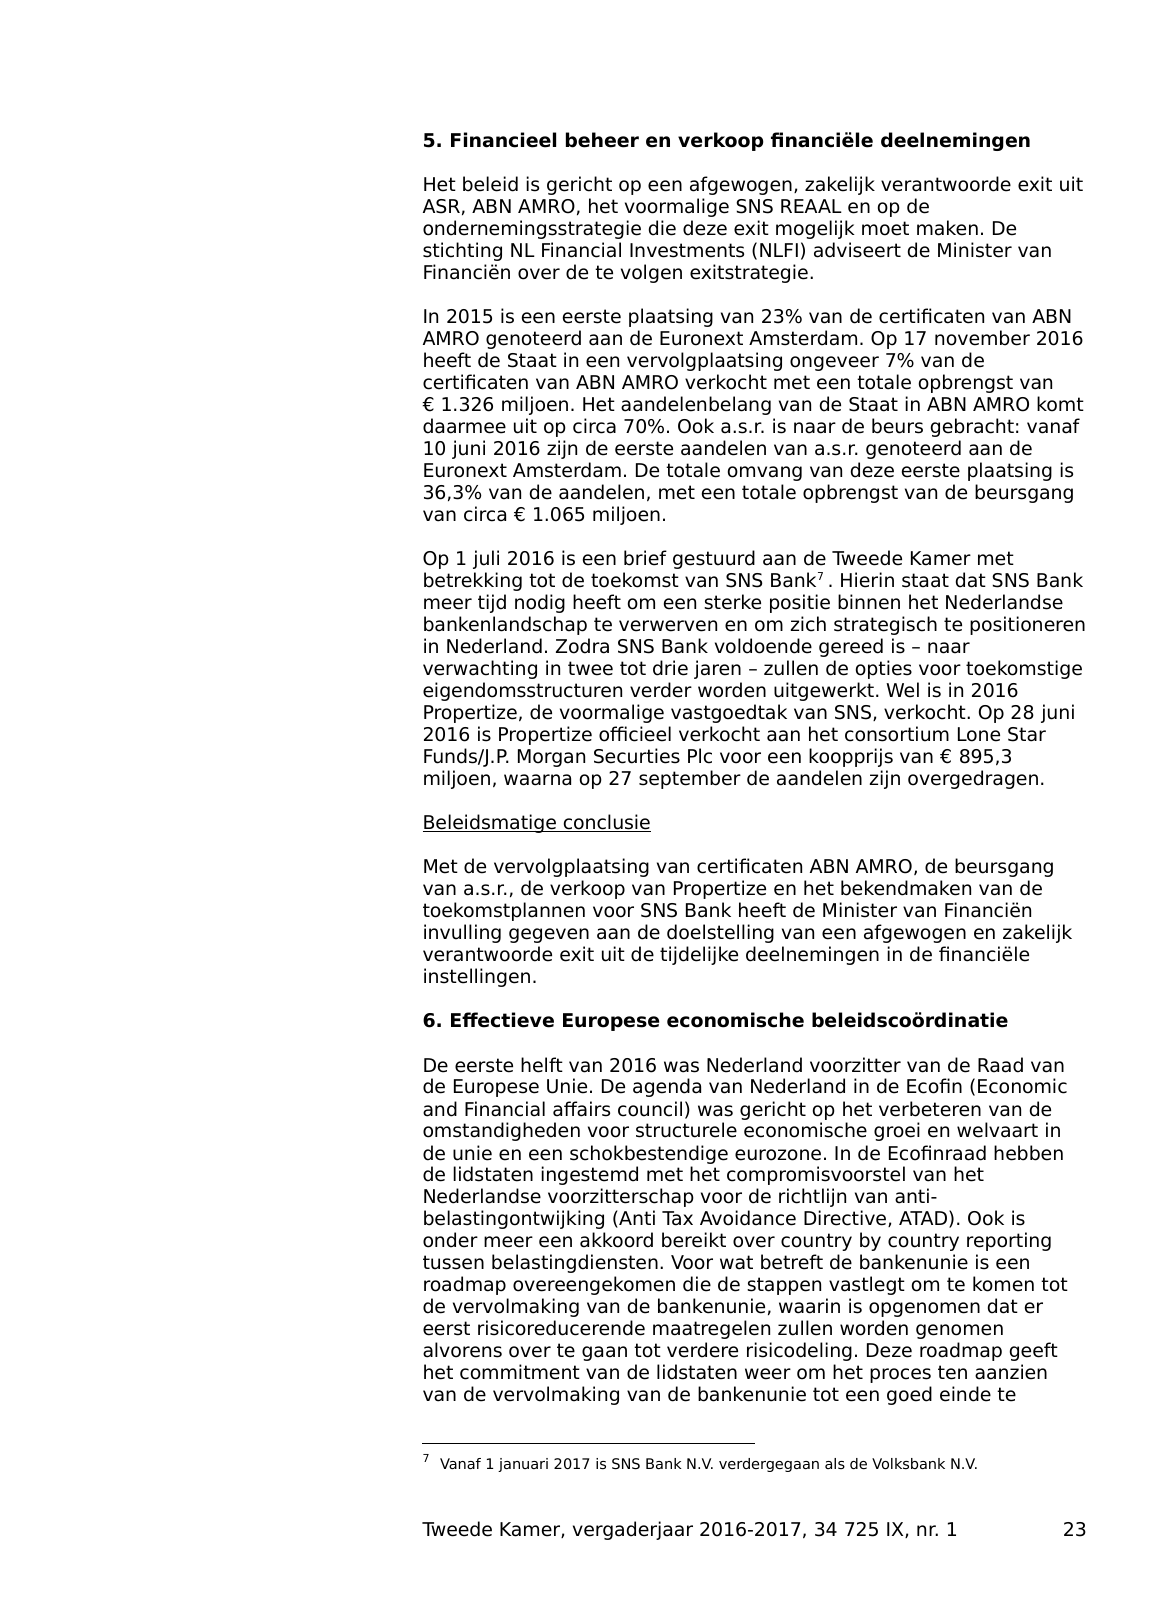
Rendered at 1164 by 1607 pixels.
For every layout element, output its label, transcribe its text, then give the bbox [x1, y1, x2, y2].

subtitle 5. Financieel beheer en verkoop financiële deelnemingen [422, 130, 1087, 152]
text Vanaf 1 januari 2017 is SNS Bank N.V. verdergegaan als de Volksbank N.V. [422, 1452, 1087, 1474]
text Op 1 juli 2016 is een brief gestuurd aan de Tweede Kamer met betrekking tot de toekomst van SNS Bank. Hierin staat dat SNS Bank meer tijd nodig heeft om een sterke positie binnen het Nederlandse bankenlandschap te verwerven en om zich strategisch te positioneren in Nederland. Zodra SNS Bank voldoende gereed is – naar verwachting in twee tot drie jaren – zullen de opties voor toekomstige eigendomsstructuren verder worden uitgewerkt. Wel is in 2016 Propertize, de voormalige vastgoedtak van SNS, verkocht. Op 28 juni 2016 is Propertize officieel verkocht aan het consortium Lone Star Funds/J.P. Morgan Securties Plc voor een koopprijs van € 895,3 miljoen, waarna op 27 september de aandelen zijn overgedragen. [422, 548, 1087, 790]
text Met de vervolgplaatsing van certificaten ABN AMRO, de beursgang van a.s.r., de verkoop van Propertize en het bekendmaken van de toekomstplannen voor SNS Bank heeft de Minister van Financiën invulling gegeven aan de doelstelling van een afgewogen en zakelijk verantwoorde exit uit de tijdelijke deelnemingen in de financiële instellingen. [422, 856, 1087, 988]
subtitle Beleidsmatige conclusie [422, 812, 1087, 834]
text Het beleid is gericht op een afgewogen, zakelijk verantwoorde exit uit ASR, ABN AMRO, het voormalige SNS REAAL en op de ondernemingsstrategie die deze exit mogelijk moet maken. De stichting NL Financial Investments (NLFI) adviseert de Minister van Financiën over de te volgen exitstrategie. [422, 174, 1087, 284]
text De eerste helft van 2016 was Nederland voorzitter van de Raad van de Europese Unie. De agenda van Nederland in de Ecofin (Economic and Financial affairs council) was gericht op het verbeteren van de omstandigheden voor structurele economische groei en welvaart in de unie en een schokbestendige eurozone. In de Ecofinraad hebben de lidstaten ingestemd met het compromisvoorstel van het Nederlandse voorzitterschap voor de richtlijn van anti-belastingontwijking (Anti Tax Avoidance Directive, ATAD). Ook is onder meer een akkoord bereikt over country by country reporting tussen belastingdiensten. Voor wat betreft de bankenunie is een roadmap overeengekomen die de stappen vastlegt om te komen tot de vervolmaking van de bankenunie, waarin is opgenomen dat er eerst risicoreducerende maatregelen zullen worden genomen alvorens over te gaan tot verdere risicodeling. Deze roadmap geeft het commitment van de lidstaten weer om het proces ten aanzien van de vervolmaking van de bankenunie tot een goed einde te [422, 1054, 1087, 1406]
text In 2015 is een eerste plaatsing van 23% van de certificaten van ABN AMRO genoteerd aan de Euronext Amsterdam. Op 17 november 2016 heeft de Staat in een vervolgplaatsing ongeveer 7% van de certificaten van ABN AMRO verkocht met een totale opbrengst van € 1.326 miljoen. Het aandelenbelang van de Staat in ABN AMRO komt daarmee uit op circa 70%. Ook a.s.r. is naar de beurs gebracht: vanaf 10 juni 2016 zijn de eerste aandelen van a.s.r. genoteerd aan de Euronext Amsterdam. De totale omvang van deze eerste plaatsing is 36,3% van de aandelen, met een totale opbrengst van de beursgang van circa € 1.065 miljoen. [422, 306, 1087, 526]
subtitle 6. Effectieve Europese economische beleidscoördinatie [422, 1010, 1087, 1032]
